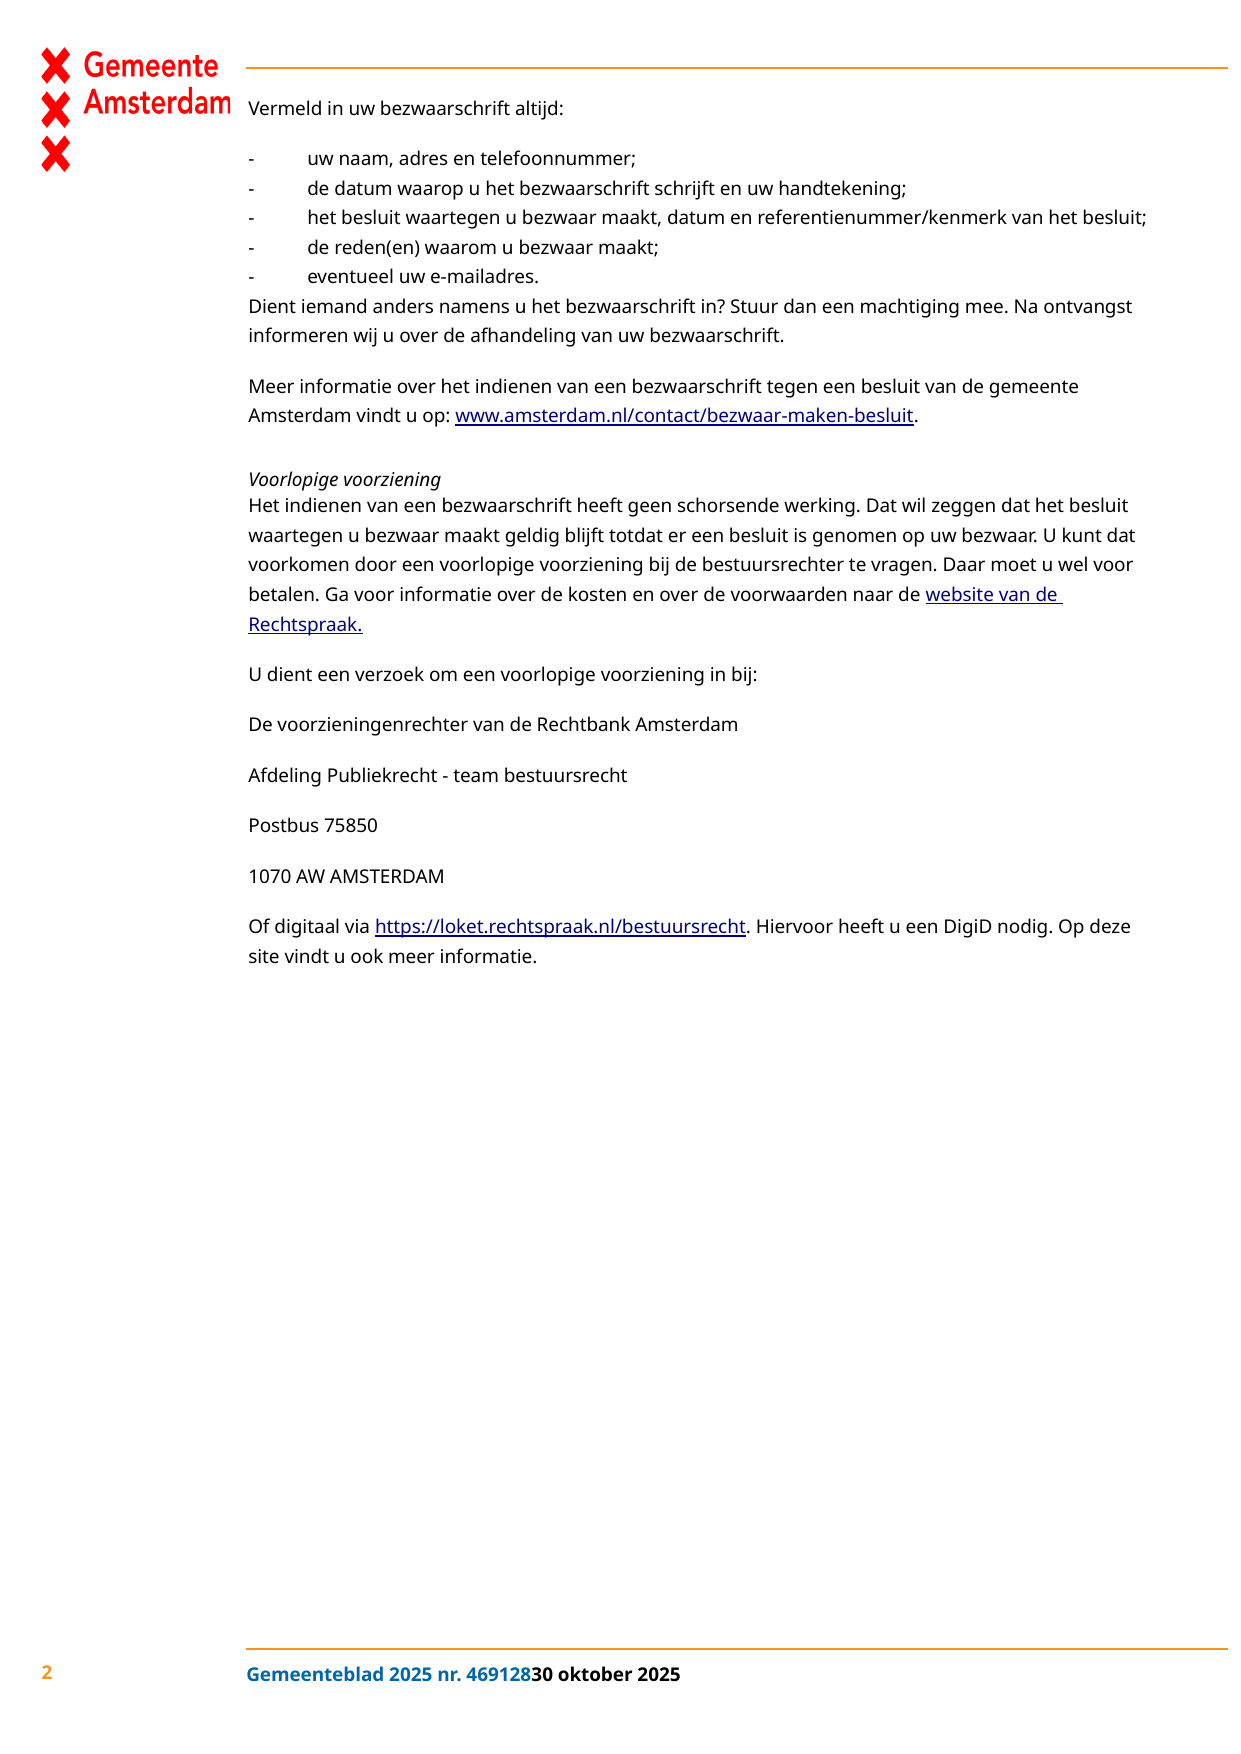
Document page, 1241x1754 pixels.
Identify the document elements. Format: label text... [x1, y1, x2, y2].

list uw naam, adres en telefoonnummer; [248, 145, 1152, 171]
text Het indienen van een bezwaarschrift heeft geen schorsende werking. Dat wil zeggen dat het besluit waartegen u bezwaar maakt geldig blijft totdat er een besluit is genomen op uw bezwaar. U kunt dat voorkomen door een voorlopige voorziening bij de bestuursrechter te vragen. Daar moet u wel voor betalen. Ga voor informatie over de kosten en over de voorwaarden naar de website van de Rechtspraak. [248, 492, 1152, 636]
text Of digitaal via https://loket.rechtspraak.nl/bestuursrecht. Hiervoor heeft u een DigiD nodig. Op deze site vindt u ook meer informatie. [248, 913, 1152, 968]
text De voorzieningenrechter van de Rechtbank Amsterdam [248, 712, 1152, 737]
list de reden(en) waarom u bezwaar maakt; [248, 234, 1152, 260]
text Dient iemand anders namens u het bezwaarschrift in? Stuur dan een machtiging mee. Na ontvangst informeren wij u over de afhandeling van uw bezwaarschrift. [248, 293, 1152, 348]
text U dient een verzoek om een voorlopige voorziening in bij: [248, 661, 1152, 687]
text Postbus 75850 [248, 812, 1152, 838]
list eventueel uw e-mailadres. [248, 263, 1152, 289]
text Voorlopige voorziening [248, 467, 1152, 492]
list de datum waarop u het bezwaarschrift schrijft en uw handtekening; [248, 175, 1152, 201]
text Vermeld in uw bezwaarschrift altijd: [248, 95, 1152, 121]
text 1070 AW AMSTERDAM [248, 863, 1152, 888]
text Afdeling Publiekrecht - team bestuursrecht [248, 762, 1152, 788]
picture [41, 47, 231, 172]
list het besluit waartegen u bezwaar maakt, datum en referentienummer/kenmerk van het besluit; [248, 204, 1152, 230]
text Meer informatie over het indienen van een bezwaarschrift tegen een besluit van de gemeente Amsterdam vindt u op: www.amsterdam.nl/contact/bezwaar-maken-besluit. [248, 373, 1152, 428]
